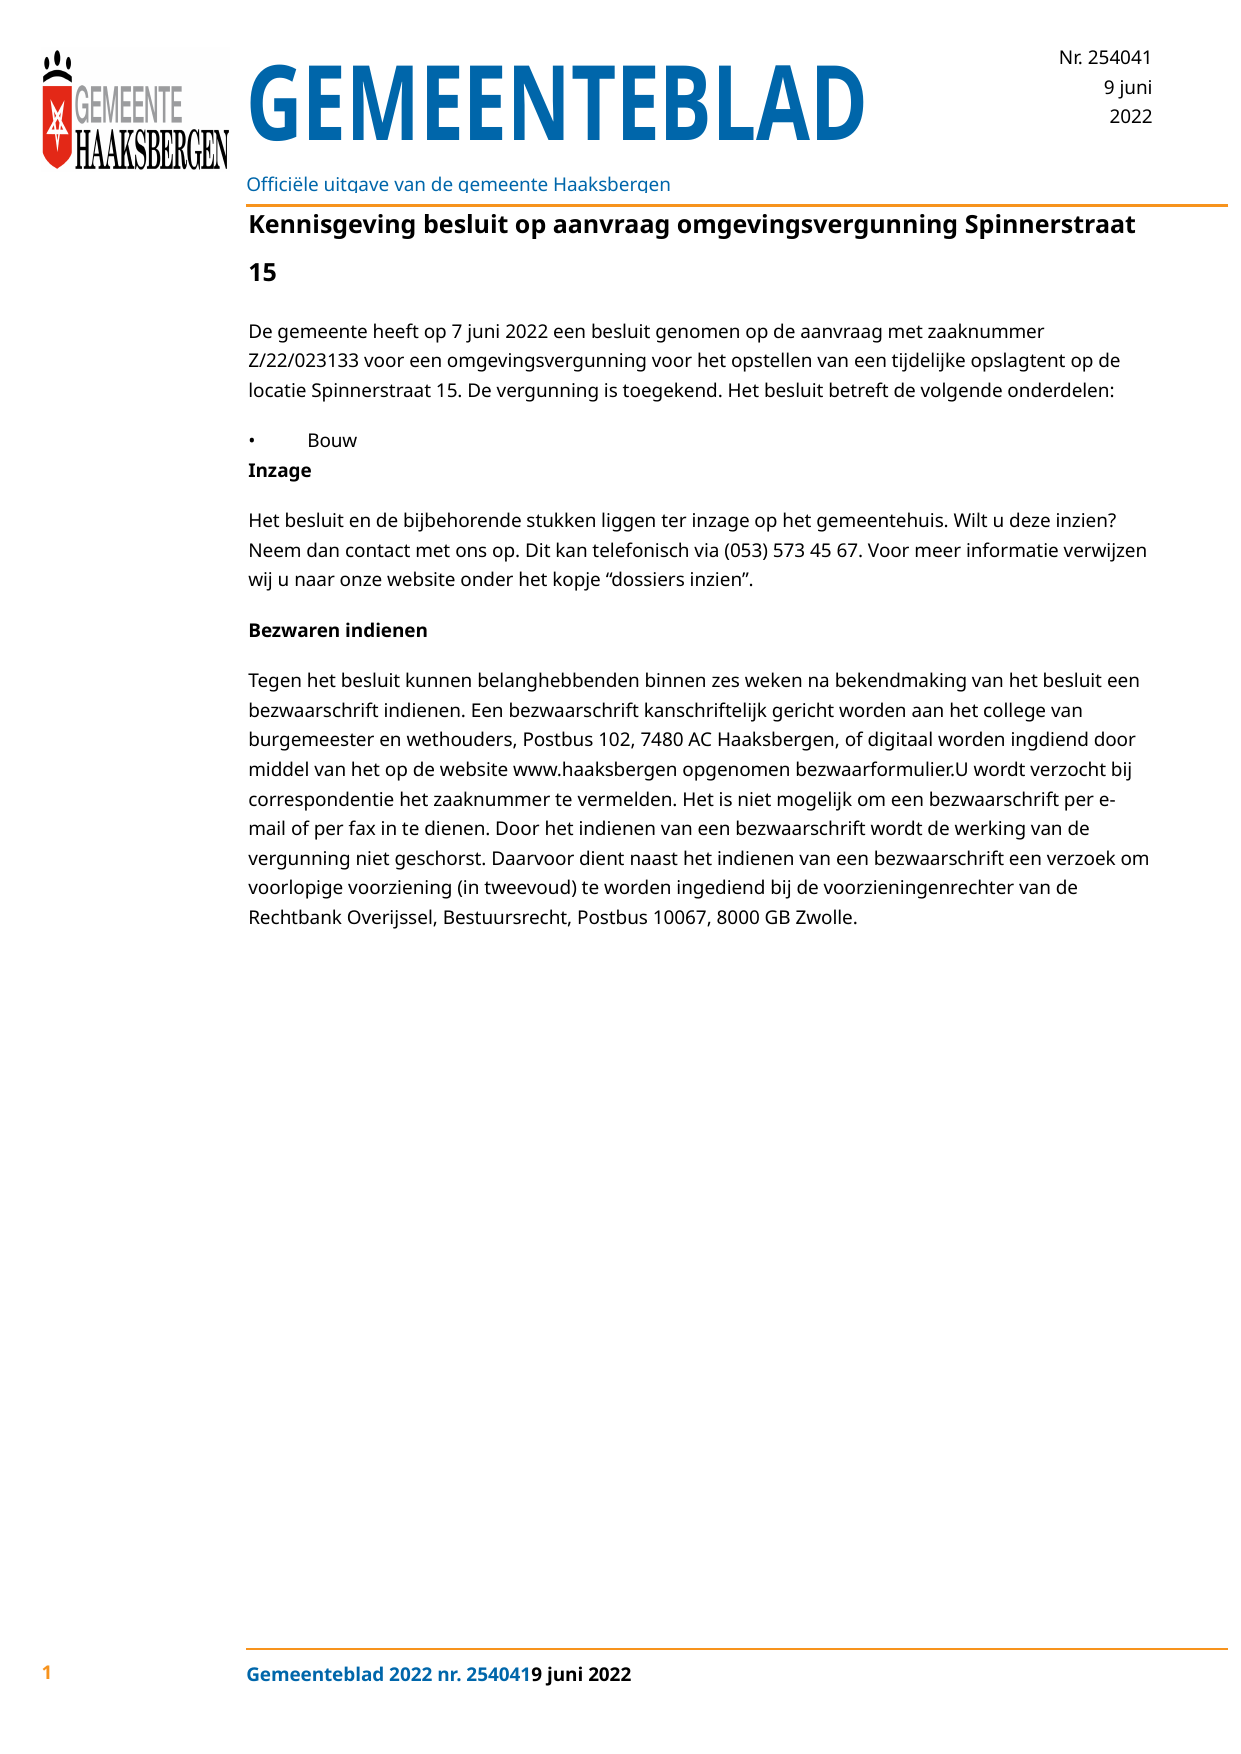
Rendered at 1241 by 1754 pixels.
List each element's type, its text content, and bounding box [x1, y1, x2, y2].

picture [41, 47, 231, 172]
text Kennisgeving besluit op aanvraag omgevingsvergunning Spinnerstraat 15 [248, 207, 1152, 288]
text Tegen het besluit kunnen belanghebbenden binnen zes weken na bekendmaking van het besluit een bezwaarschrift indienen. Een bezwaarschrift kanschriftelijk gericht worden aan het college van burgemeester en wethouders, Postbus 102, 7480 AC Haaksbergen, of digitaal worden ingdiend door middel van het op de website www.haaksbergen opgenomen bezwaarformulier.U wordt verzocht bij correspondentie het zaaknummer te vermelden. Het is niet mogelijk om een bezwaarschrift per e-mail of per fax in te dienen. Door het indienen van een bezwaarschrift wordt de werking van de vergunning niet geschorst. Daarvoor dient naast het indienen van een bezwaarschrift een verzoek om voorlopige voorziening (in tweevoud) te worden ingediend bij de voorzieningenrechter van de Rechtbank Overijssel, Bestuursrecht, Postbus 10067, 8000 GB Zwolle. [248, 667, 1152, 930]
text Inzage [248, 457, 1152, 483]
list Bouw [248, 427, 1152, 453]
text Het besluit en de bijbehorende stukken liggen ter inzage op het gemeentehuis. Wilt u deze inzien? Neem dan contact met ons op. Dit kan telefonisch via (053) 573 45 67. Voor meer informatie verwijzen wij u naar onze website onder het kopje “dossiers inzien”. [248, 507, 1152, 592]
text Bezwaren indienen [248, 617, 1152, 643]
text De gemeente heeft op 7 juni 2022 een besluit genomen op de aanvraag met zaaknummer Z/22/023133 voor een omgevingsvergunning voor het opstellen van een tijdelijke opslagtent op de locatie Spinnerstraat 15. De vergunning is toegekend. Het besluit betreft de volgende onderdelen: [248, 318, 1152, 403]
